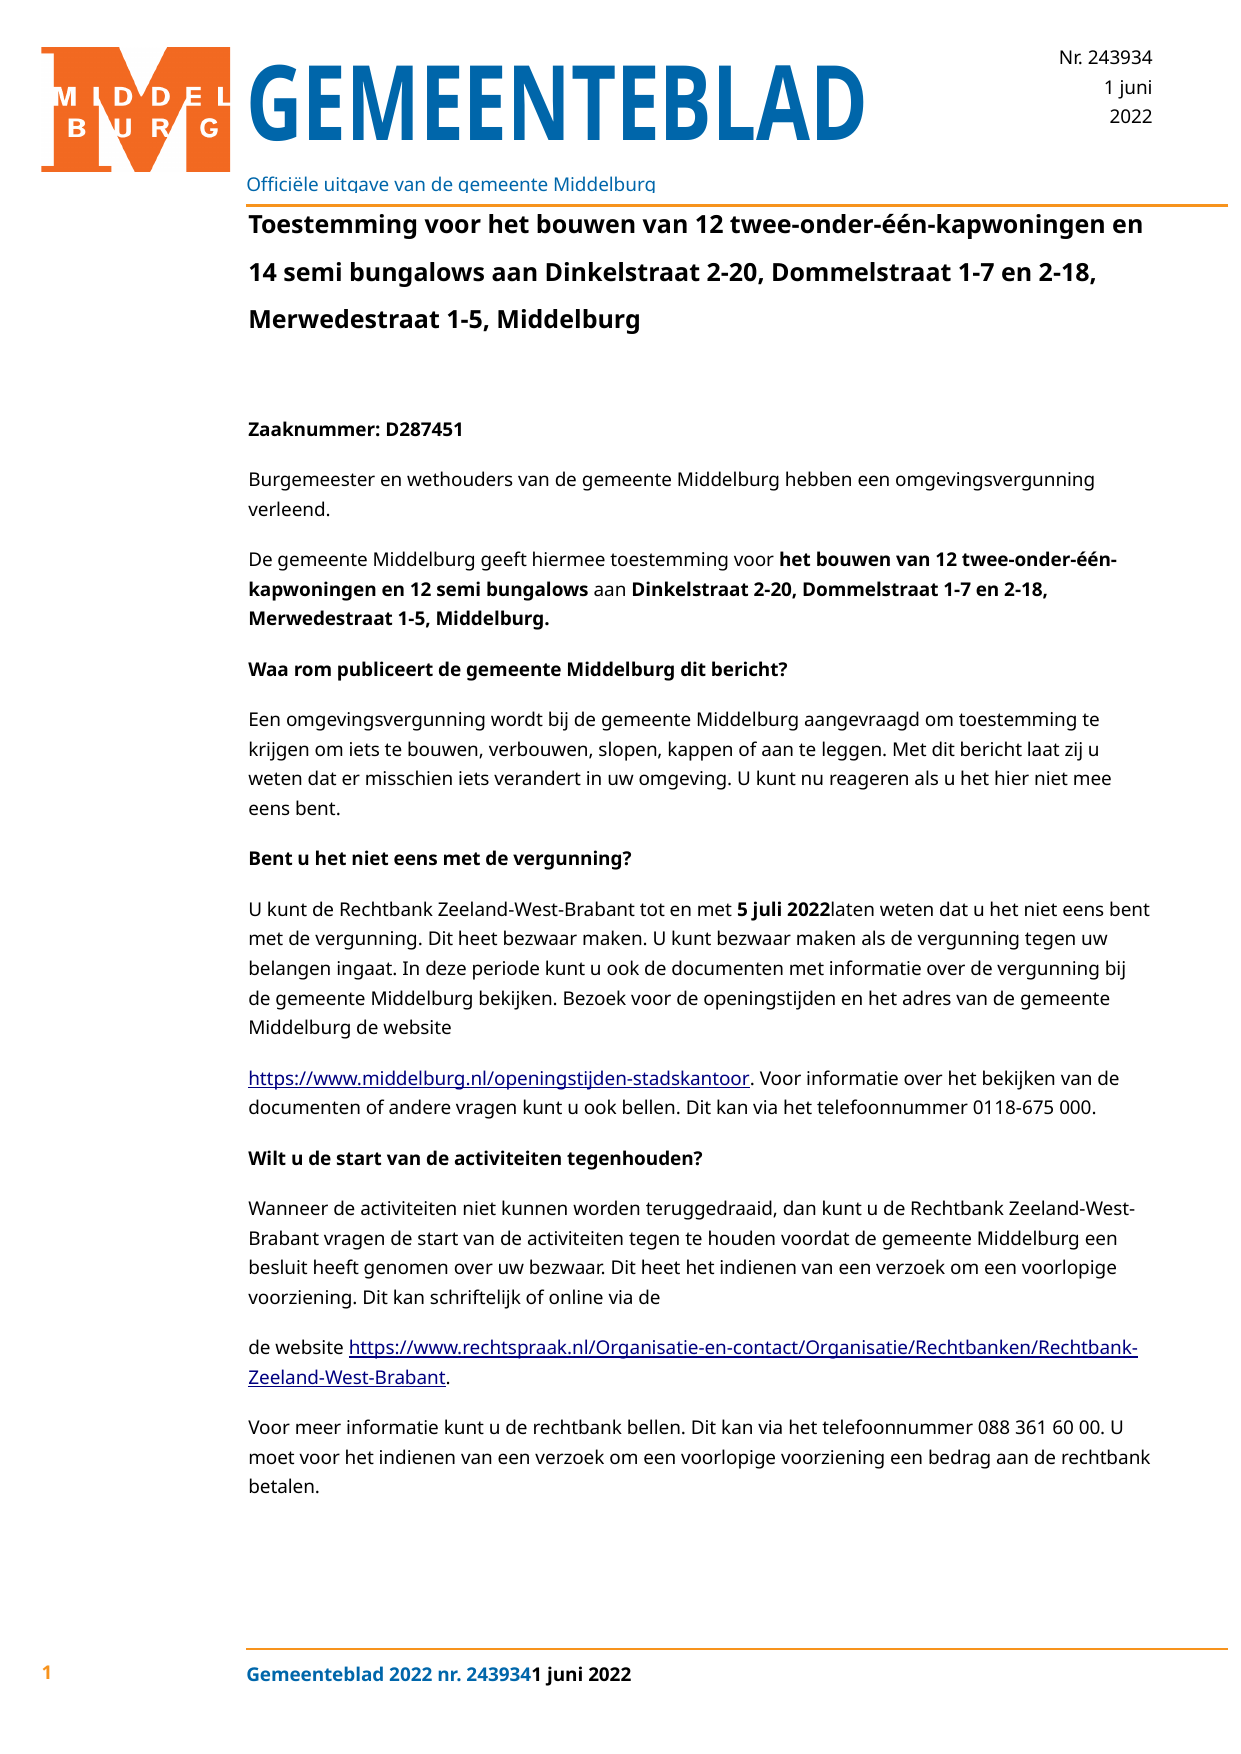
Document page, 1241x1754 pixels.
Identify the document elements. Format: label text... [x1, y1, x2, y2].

text Toestemming voor het bouwen van 12 twee-onder-één-kapwoningen en 14 semi bungalows aan Dinkelstraat 2-20, Dommelstraat 1-7 en 2-18, Merwedestraat 1-5, Middelburg [248, 207, 1152, 336]
text Waa rom publiceert de gemeente Middelburg dit bericht? [248, 656, 1152, 682]
text De gemeente Middelburg geeft hiermee toestemming voor het bouwen van 12 twee-onder-één-kapwoningen en 12 semi bungalows aan Dinkelstraat 2-20, Dommelstraat 1-7 en 2-18, Merwedestraat 1-5, Middelburg. [248, 546, 1152, 631]
text Zaaknummer: D287451 [248, 416, 1152, 442]
text Wanneer de activiteiten niet kunnen worden teruggedraaid, dan kunt u de Rechtbank Zeeland-West-Brabant vragen de start van de activiteiten tegen te houden voordat de gemeente Middelburg een besluit heeft genomen over uw bezwaar. Dit heet het indienen van een verzoek om een voorlopige voorziening. Dit kan schriftelijk of online via de [248, 1195, 1152, 1309]
text Bent u het niet eens met de vergunning? [248, 846, 1152, 871]
text U kunt de Rechtbank Zeeland-West-Brabant tot en met 5 juli 2022laten weten dat u het niet eens bent met de vergunning. Dit heet bezwaar maken. U kunt bezwaar maken als de vergunning tegen uw belangen ingaat. In deze periode kunt u ook de documenten met informatie over de vergunning bij de gemeente Middelburg bekijken. Bezoek voor de openingstijden en het adres van de gemeente Middelburg de website [248, 896, 1152, 1040]
text de website https://www.rechtspraak.nl/Organisatie-en-contact/Organisatie/Rechtbanken/Rechtbank-Zeeland-West-Brabant. [248, 1334, 1152, 1389]
text Een omgevingsvergunning wordt bij de gemeente Middelburg aangevraagd om toestemming te krijgen om iets te bouwen, verbouwen, slopen, kappen of aan te leggen. Met dit bericht laat zij u weten dat er misschien iets verandert in uw omgeving. U kunt nu reageren als u het hier niet mee eens bent. [248, 706, 1152, 821]
text Burgemeester en wethouders van de gemeente Middelburg hebben een omgevingsvergunning verleend. [248, 466, 1152, 522]
text https://www.middelburg.nl/openingstijden-stadskantoor. Voor informatie over het bekijken van de documenten of andere vragen kunt u ook bellen. Dit kan via het telefoonnummer 0118-675 000. [248, 1065, 1152, 1120]
text Voor meer informatie kunt u de rechtbank bellen. Dit kan via het telefoonnummer 088 361 60 00. U moet voor het indienen van een verzoek om een voorlopige voorziening een bedrag aan de rechtbank betalen. [248, 1414, 1152, 1499]
text Wilt u de start van de activiteiten tegenhouden? [248, 1145, 1152, 1170]
picture [41, 47, 231, 172]
